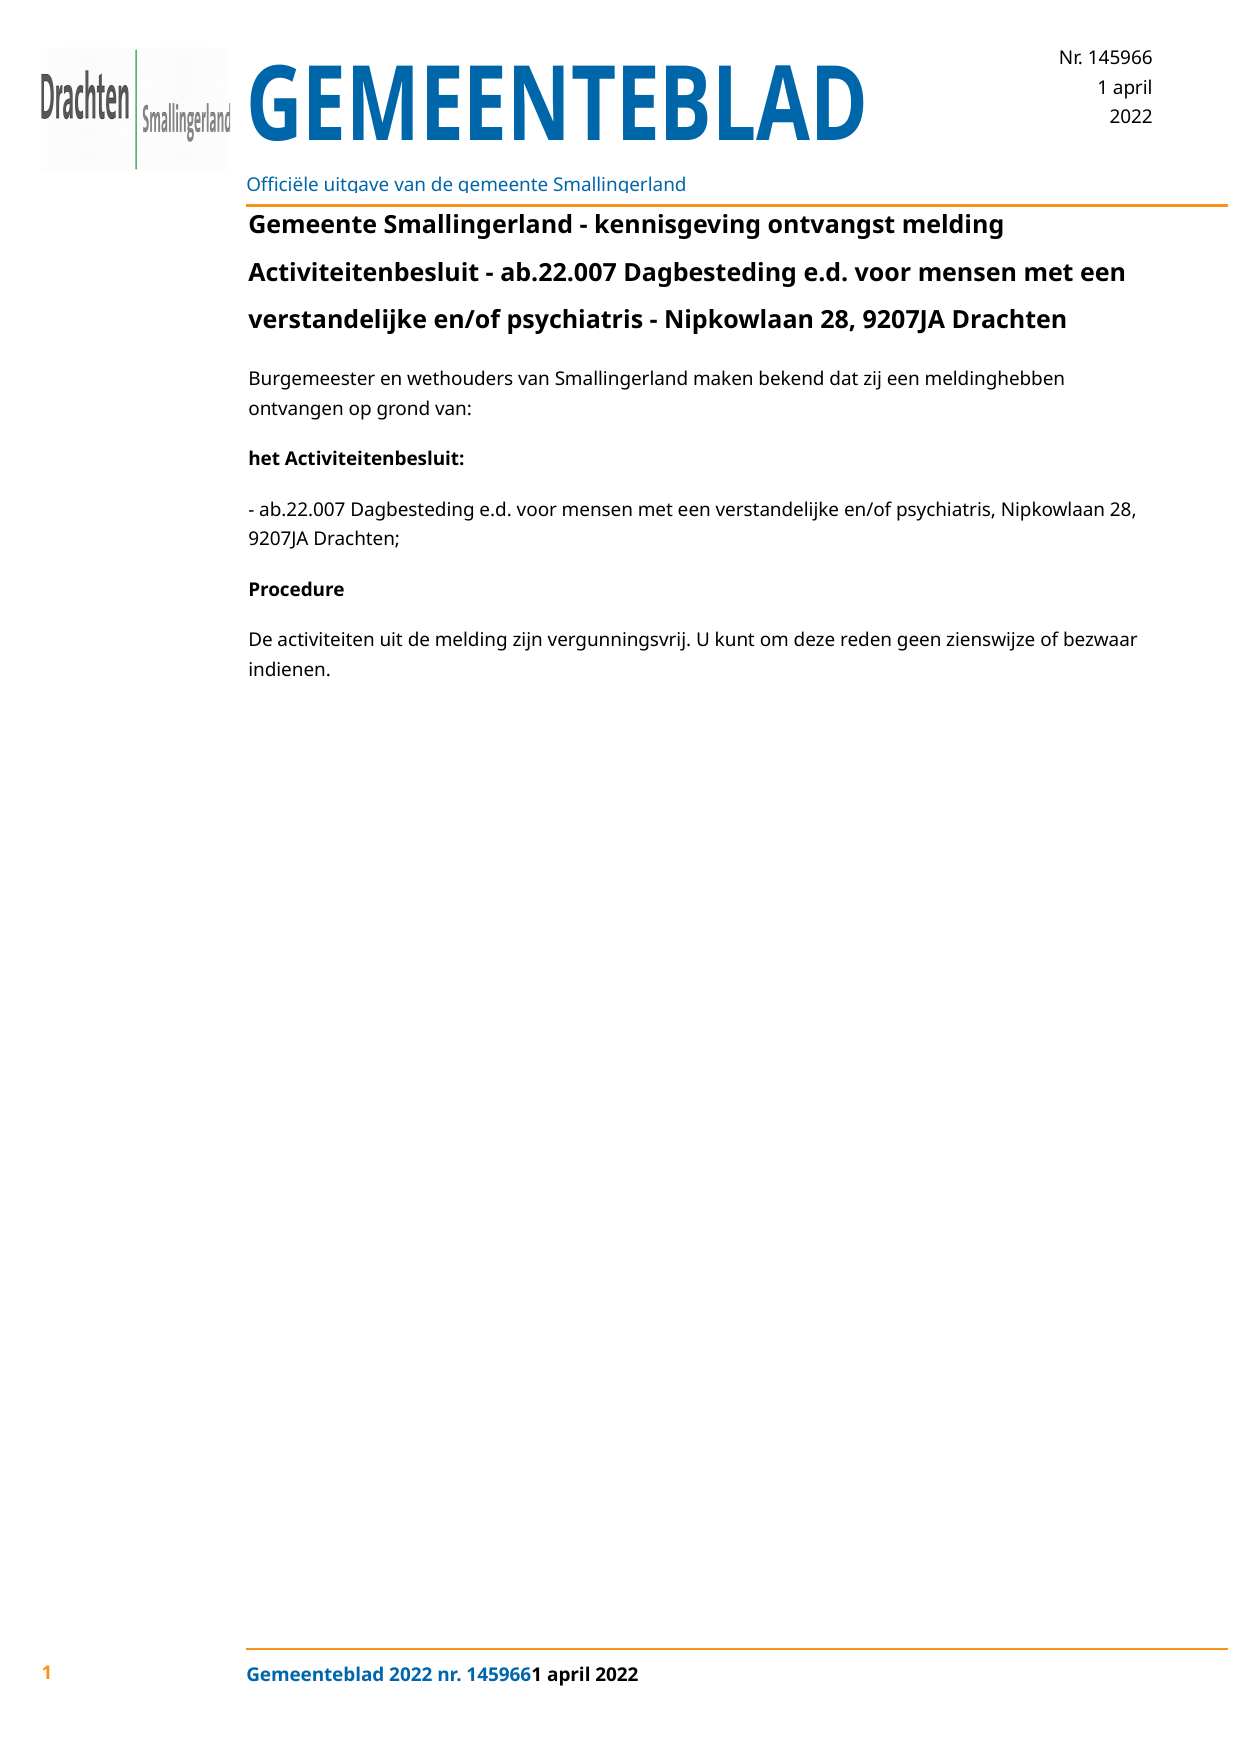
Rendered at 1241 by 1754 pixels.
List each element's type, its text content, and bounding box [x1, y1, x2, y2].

text Gemeente Smallingerland - kennisgeving ontvangst melding Activiteitenbesluit - ab.22.007 Dagbesteding e.d. voor mensen met een verstandelijke en/of psychiatris - Nipkowlaan 28, 9207JA Drachten [248, 207, 1152, 336]
picture [41, 47, 231, 172]
text De activiteiten uit de melding zijn vergunningsvrij. U kunt om deze reden geen zienswijze of bezwaar indienen. [248, 626, 1152, 682]
text het Activiteitenbesluit: [248, 446, 1152, 471]
text Procedure [248, 576, 1152, 602]
text Burgemeester en wethouders van Smallingerland maken bekend dat zij een meldinghebben ontvangen op grond van: [248, 366, 1152, 421]
text - ab.22.007 Dagbesteding e.d. voor mensen met een verstandelijke en/of psychiatris, Nipkowlaan 28, 9207JA Drachten; [248, 496, 1152, 551]
